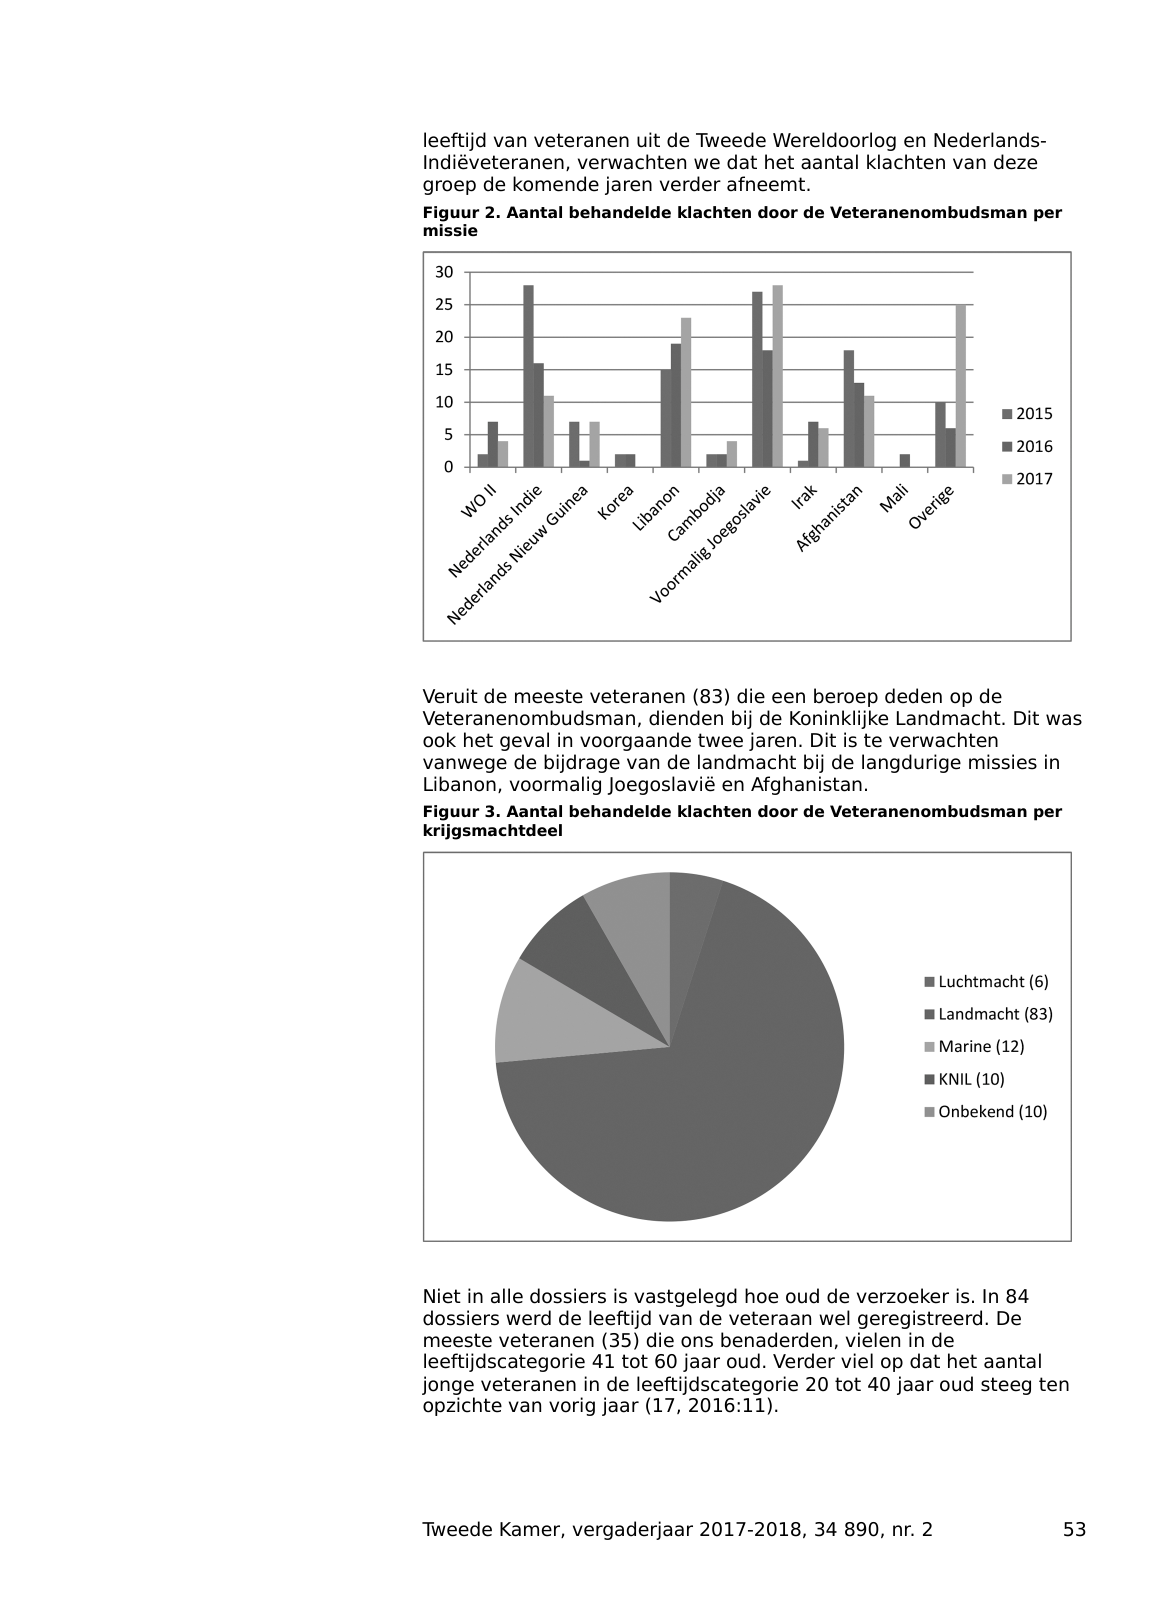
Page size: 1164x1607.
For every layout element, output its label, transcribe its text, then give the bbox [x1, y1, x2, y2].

text Niet in alle dossiers is vastgelegd hoe oud de verzoeker is. In 84 dossiers werd de leeftijd van de veteraan wel geregistreerd. De meeste veteranen (35) die ons benaderden, vielen in de leeftijdscategorie 41 tot 60 jaar oud. Verder viel op dat het aantal jonge veteranen in de leeftijdscategorie 20 tot 40 jaar oud steeg ten opzichte van vorig jaar (17, 2016:11). [422, 1286, 1087, 1417]
text leeftijd van veteranen uit de Tweede Wereldoorlog en Nederlands-Indiëveteranen, verwachten we dat het aantal klachten van deze groep de komende jaren verder afneemt. [422, 130, 1087, 196]
text Veruit de meeste veteranen (83) die een beroep deden op de Veteranenombudsman, dienden bij de Koninklijke Landmacht. Dit was ook het geval in voorgaande twee jaren. Dit is te verwachten vanwege de bijdrage van de landmacht bij de langdurige missies in Libanon, voormalig Joegoslavië en Afghanistan. [422, 686, 1087, 796]
text Figuur 2. Aantal behandelde klachten door de Veteranenombudsman per missie [422, 204, 1072, 240]
picture [422, 251, 1072, 642]
picture [422, 851, 1072, 1242]
text Figuur 3. Aantal behandelde klachten door de Veteranenombudsman per krijgsmachtdeel [422, 803, 1072, 840]
